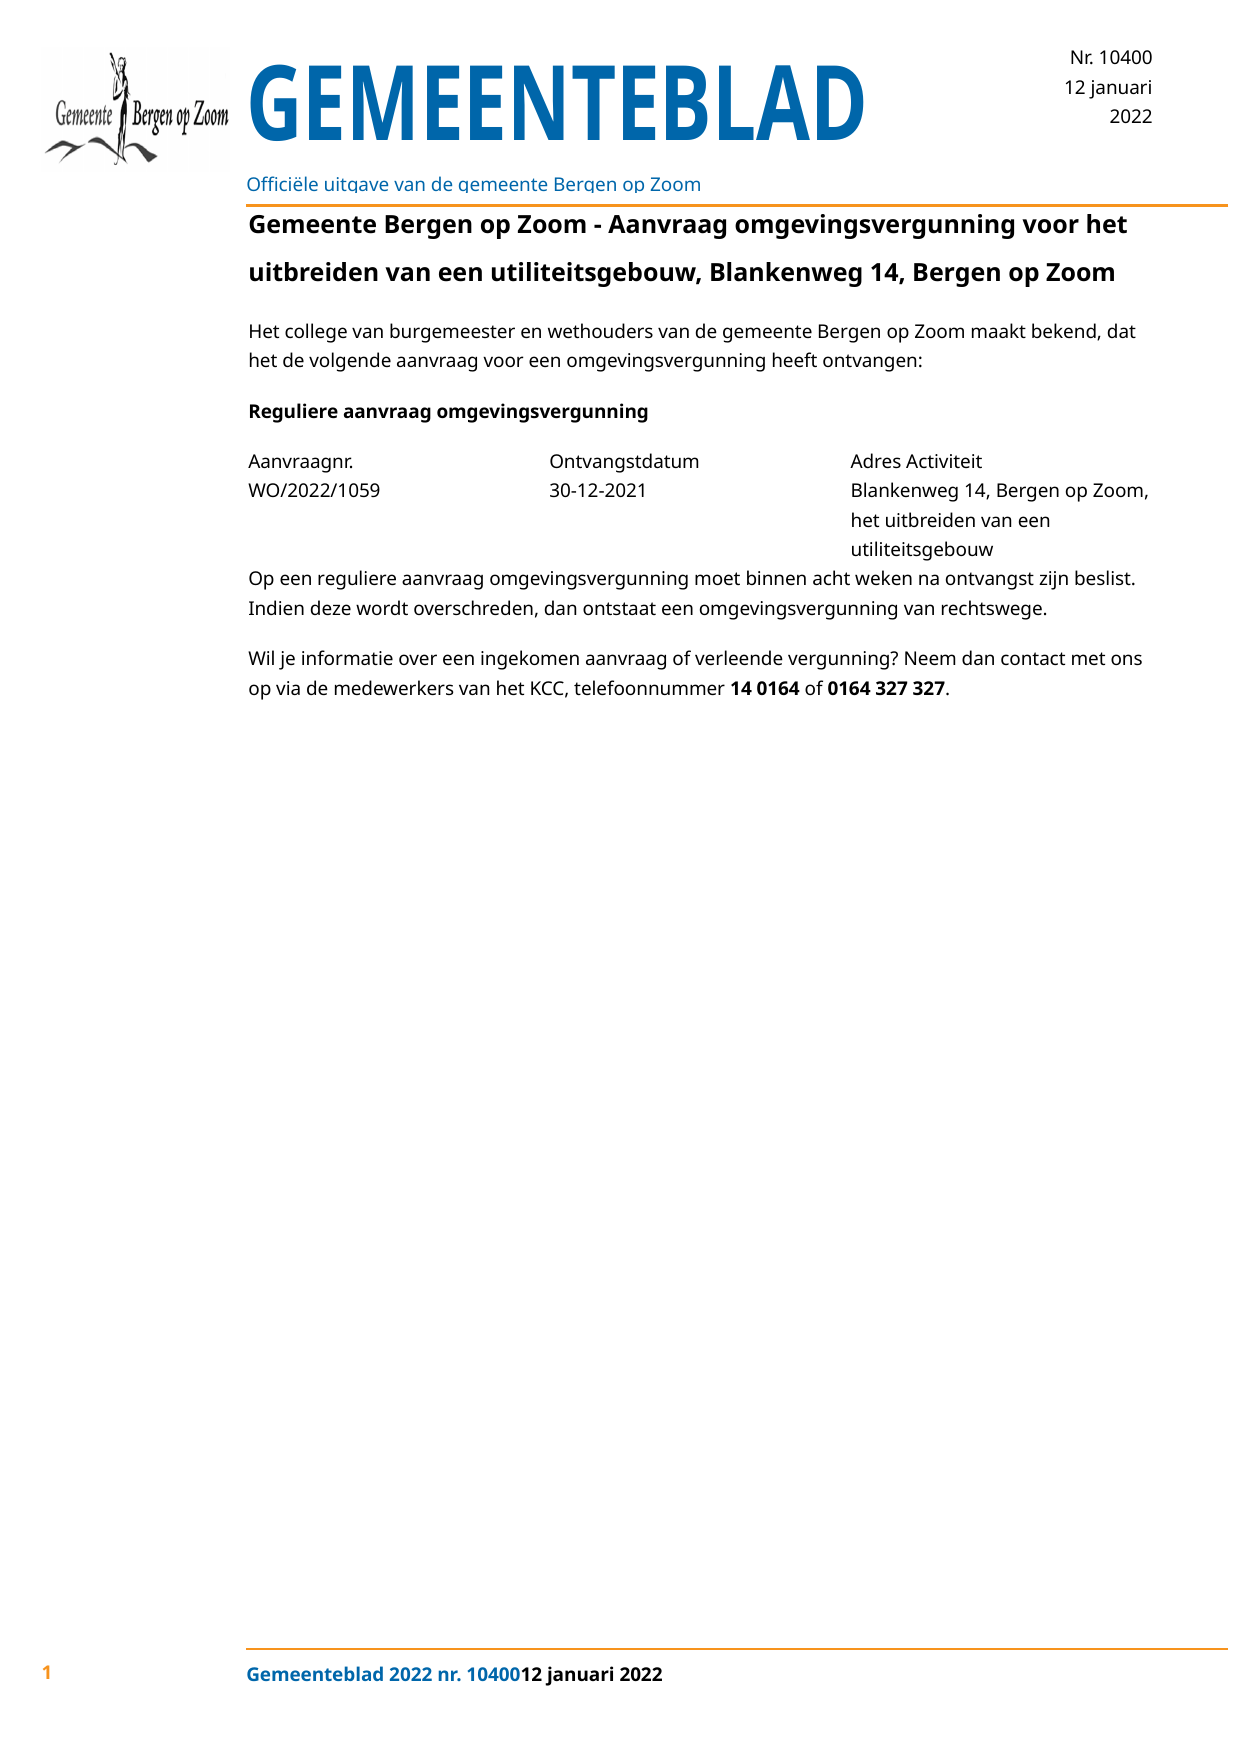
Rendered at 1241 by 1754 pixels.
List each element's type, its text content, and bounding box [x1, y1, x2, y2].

text Gemeente Bergen op Zoom - Aanvraag omgevingsvergunning voor het uitbreiden van een utiliteitsgebouw, Blankenweg 14, Bergen op Zoom [248, 207, 1152, 288]
text Het college van burgemeester en wethouders van de gemeente Bergen op Zoom maakt bekend, dat het de volgende aanvraag voor een omgevingsvergunning heeft ontvangen: [248, 318, 1152, 373]
picture [41, 47, 231, 172]
text Wil je informatie over een ingekomen aanvraag of verleende vergunning? Neem dan contact met ons op via de medewerkers van het KCC, telefoonnummer 14 0164 of 0164 327 327. [248, 646, 1152, 701]
table_header 30-12-2021 [549, 478, 850, 562]
table_header Blankenweg 14, Bergen op Zoom, het uitbreiden van een utiliteitsgebouw [850, 478, 1152, 562]
table_header Ontvangstdatum [549, 449, 850, 474]
text Op een reguliere aanvraag omgevingsvergunning moet binnen acht weken na ontvangst zijn beslist. Indien deze wordt overschreden, dan ontstaat een omgevingsvergunning van rechtswege. [248, 566, 1152, 621]
table_header Adres Activiteit [850, 449, 1152, 474]
text Reguliere aanvraag omgevingsvergunning [248, 398, 1152, 424]
table_header Aanvraagnr. [248, 449, 549, 474]
table_header WO/2022/1059 [248, 478, 549, 562]
